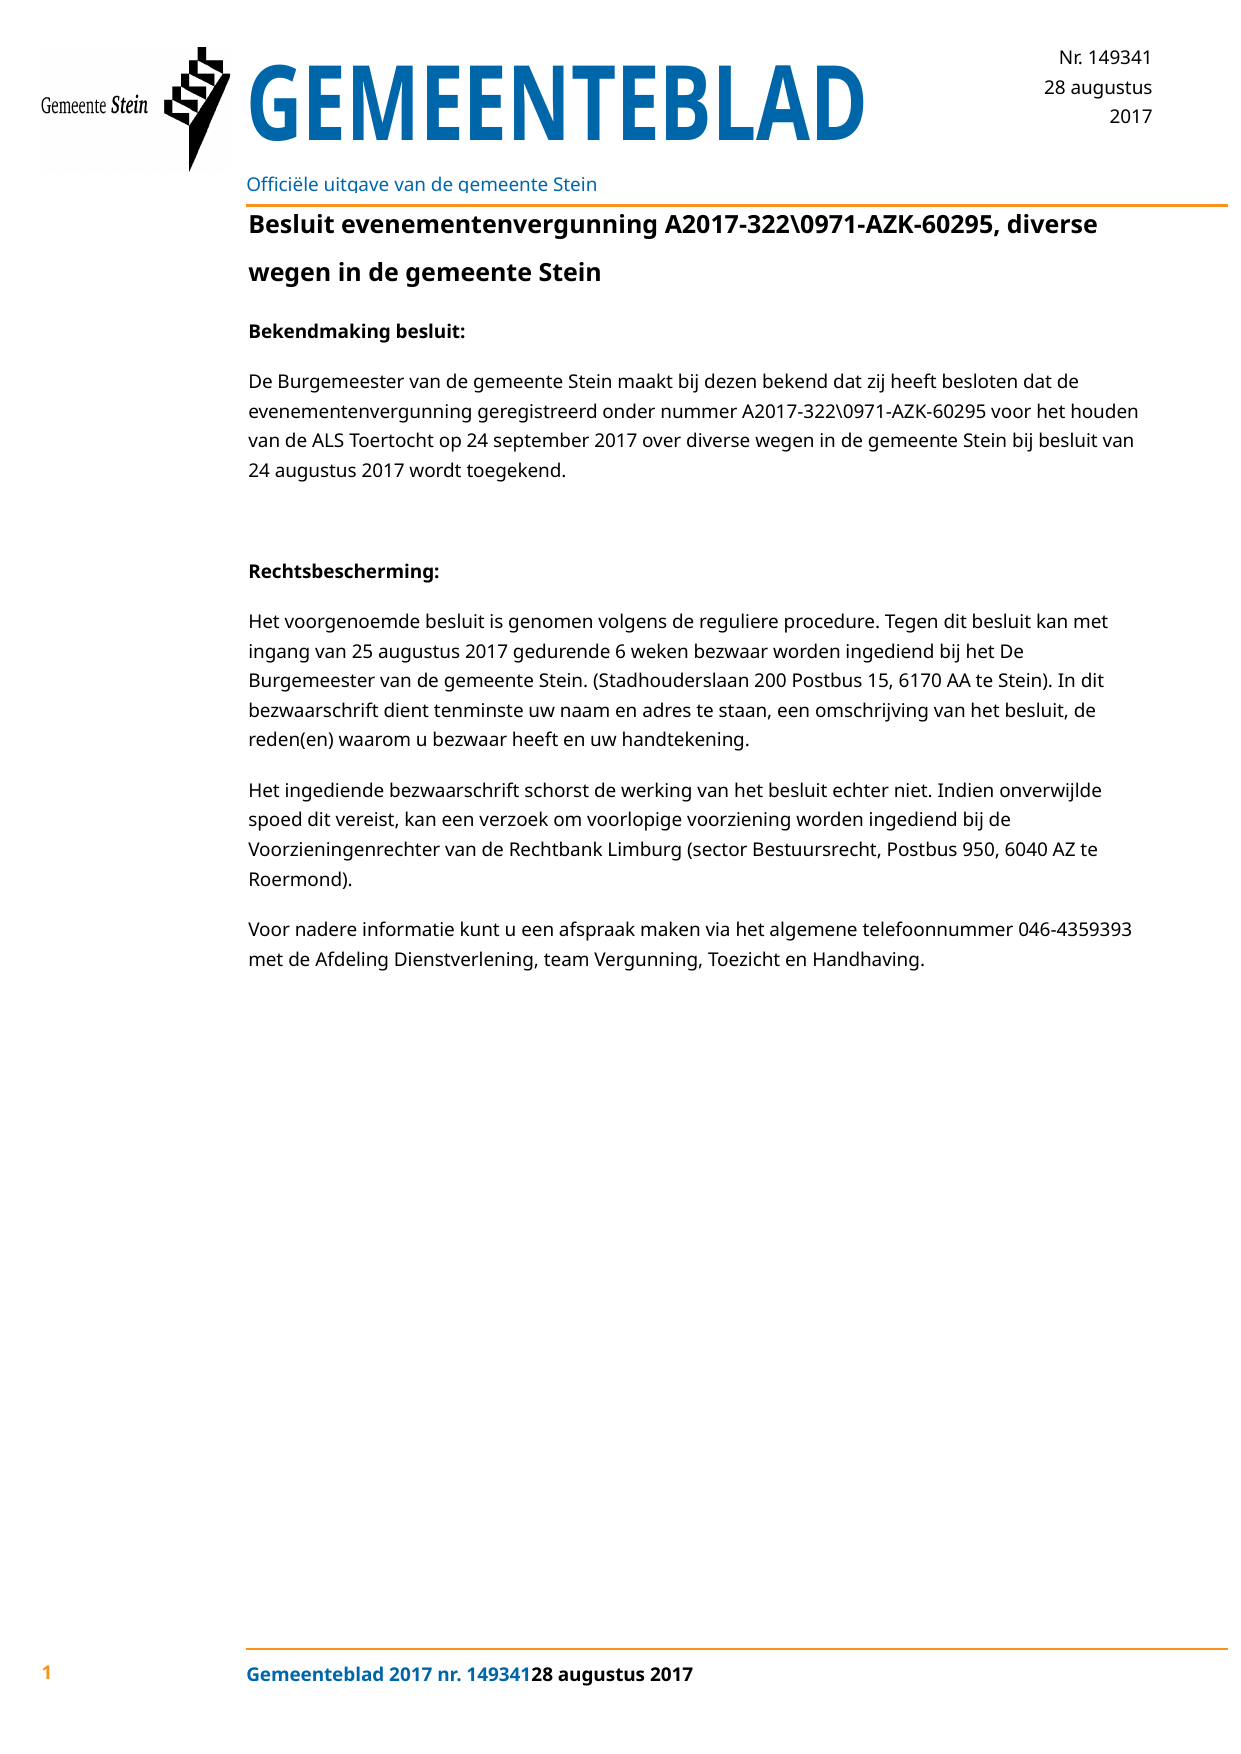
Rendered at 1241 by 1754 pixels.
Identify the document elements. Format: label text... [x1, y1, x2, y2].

picture [41, 47, 231, 172]
text De Burgemeester van de gemeente Stein maakt bij dezen bekend dat zij heeft besloten dat de evenementenvergunning geregistreerd onder nummer A2017-322\0971-AZK-60295 voor het houden van de ALS Toertocht op 24 september 2017 over diverse wegen in de gemeente Stein bij besluit van 24 augustus 2017 wordt toegekend. [248, 368, 1152, 483]
text Besluit evenementenvergunning A2017-322\0971-AZK-60295, diverse wegen in de gemeente Stein [248, 207, 1152, 288]
text Rechtsbescherming: [248, 558, 1152, 584]
text Voor nadere informatie kunt u een afspraak maken via het algemene telefoonnummer 046-4359393 met de Afdeling Dienstverlening, team Vergunning, Toezicht en Handhaving. [248, 916, 1152, 972]
text Bekendmaking besluit: [248, 318, 1152, 344]
text Het ingediende bezwaarschrift schorst de werking van het besluit echter niet. Indien onverwijlde spoed dit vereist, kan een verzoek om voorlopige voorziening worden ingediend bij de Voorzieningenrechter van de Rechtbank Limburg (sector Bestuursrecht, Postbus 950, 6040 AZ te Roermond). [248, 777, 1152, 892]
text Het voorgenoemde besluit is genomen volgens de reguliere procedure. Tegen dit besluit kan met ingang van 25 augustus 2017 gedurende 6 weken bezwaar worden ingediend bij het De Burgemeester van de gemeente Stein. (Stadhouderslaan 200 Postbus 15, 6170 AA te Stein). In dit bezwaarschrift dient tenminste uw naam en adres te staan, een omschrijving van het besluit, de reden(en) waarom u bezwaar heeft en uw handtekening. [248, 608, 1152, 752]
